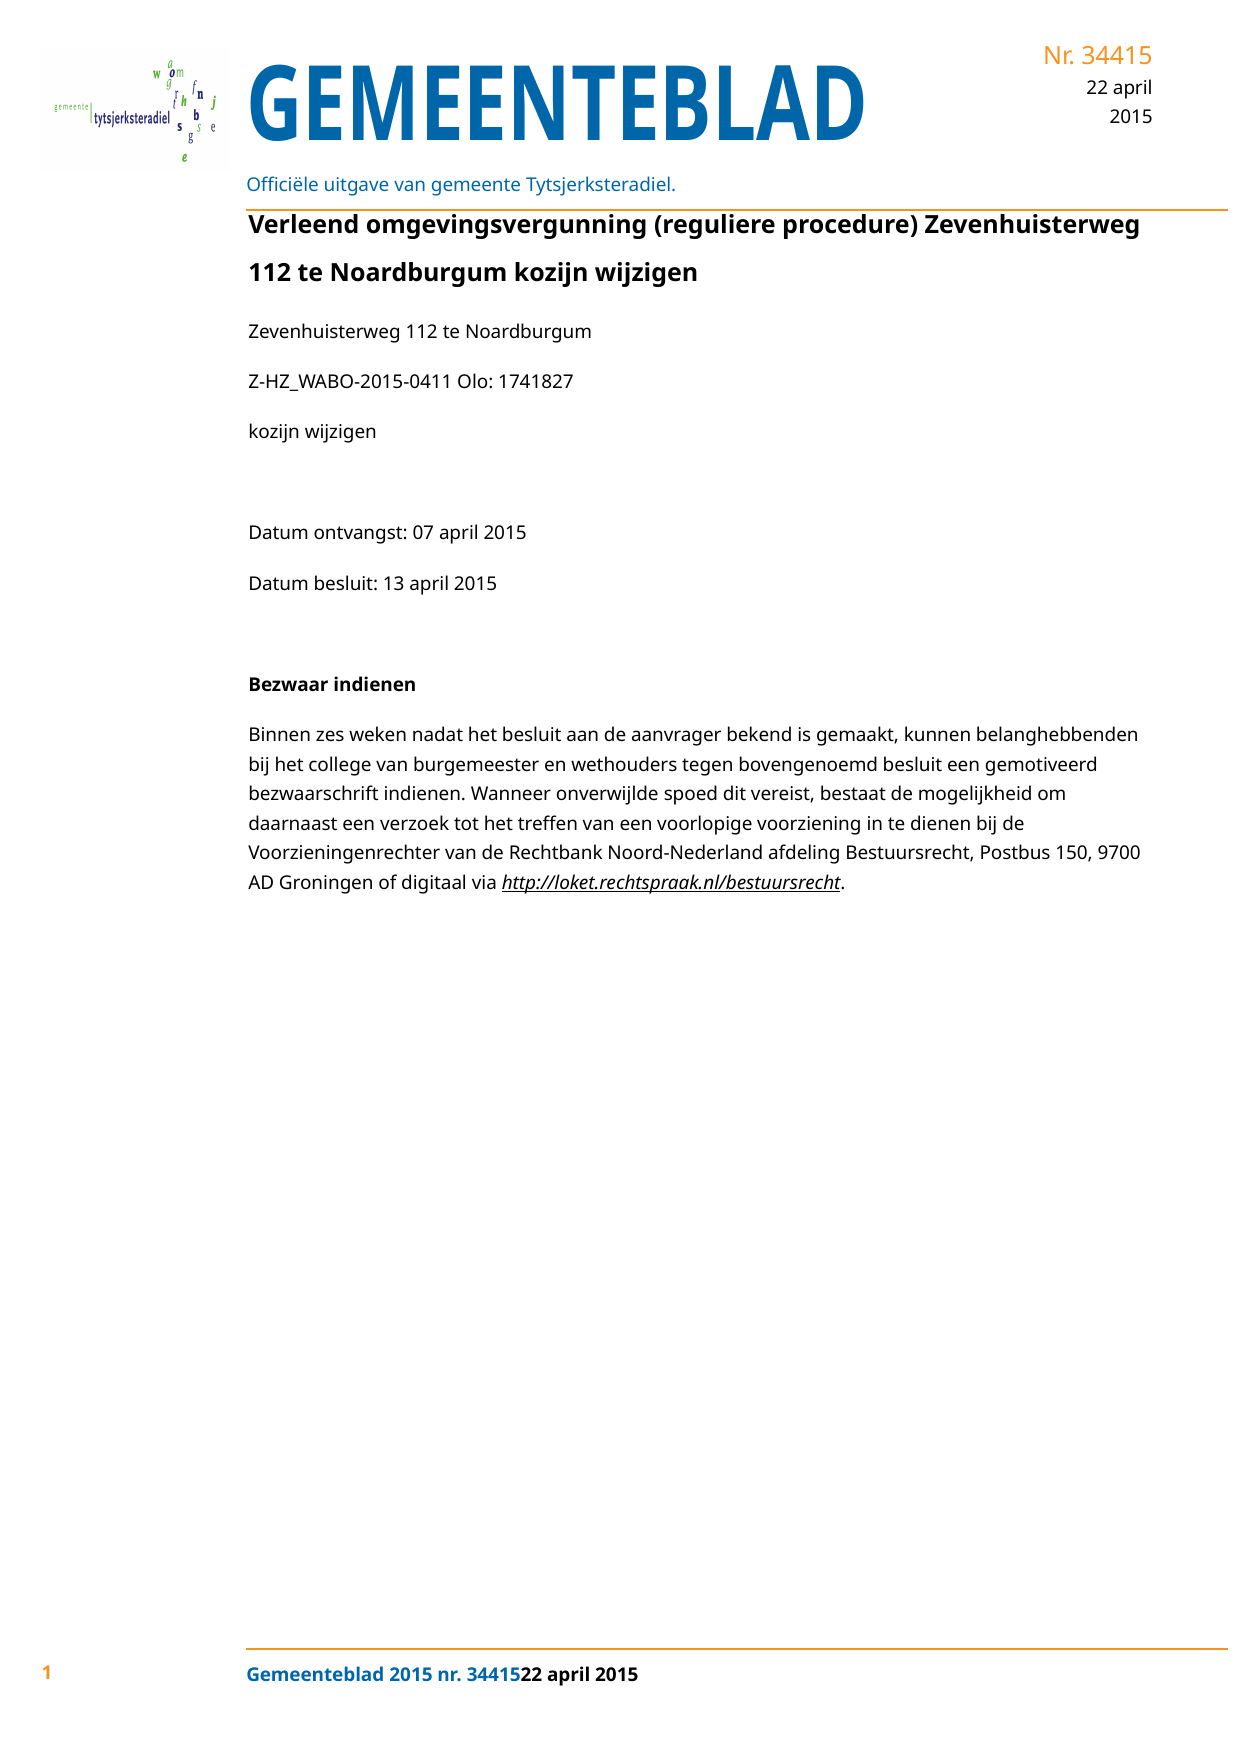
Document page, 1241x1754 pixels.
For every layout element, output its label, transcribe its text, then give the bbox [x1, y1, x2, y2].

text Bezwaar indienen [248, 671, 1152, 697]
text Datum besluit: 13 april 2015 [248, 570, 1152, 596]
text Verleend omgevingsvergunning (reguliere procedure) Zevenhuisterweg 112 te Noardburgum kozijn wijzigen [248, 211, 1152, 288]
text kozijn wijzigen [248, 419, 1152, 444]
text Z-HZ_WABO-2015-0411 Olo: 1741827 [248, 368, 1152, 394]
text Binnen zes weken nadat het besluit aan de aanvrager bekend is gemaakt, kunnen belanghebbenden bij het college van burgemeester en wethouders tegen bovengenoemd besluit een gemotiveerd bezwaarschrift indienen. Wanneer onverwijlde spoed dit vereist, bestaat de mogelijkheid om daarnaast een verzoek tot het treffen van een voorlopige voorziening in te dienen bij de Voorzieningenrechter van de Rechtbank Noord-Nederland afdeling Bestuursrecht, Postbus 150, 9700 AD Groningen of digitaal via http://loket.rechtspraak.nl/bestuursrecht. [248, 721, 1152, 895]
text Zevenhuisterweg 112 te Noardburgum [248, 318, 1152, 344]
text Datum ontvangst: 07 april 2015 [248, 519, 1152, 545]
picture [41, 47, 231, 172]
